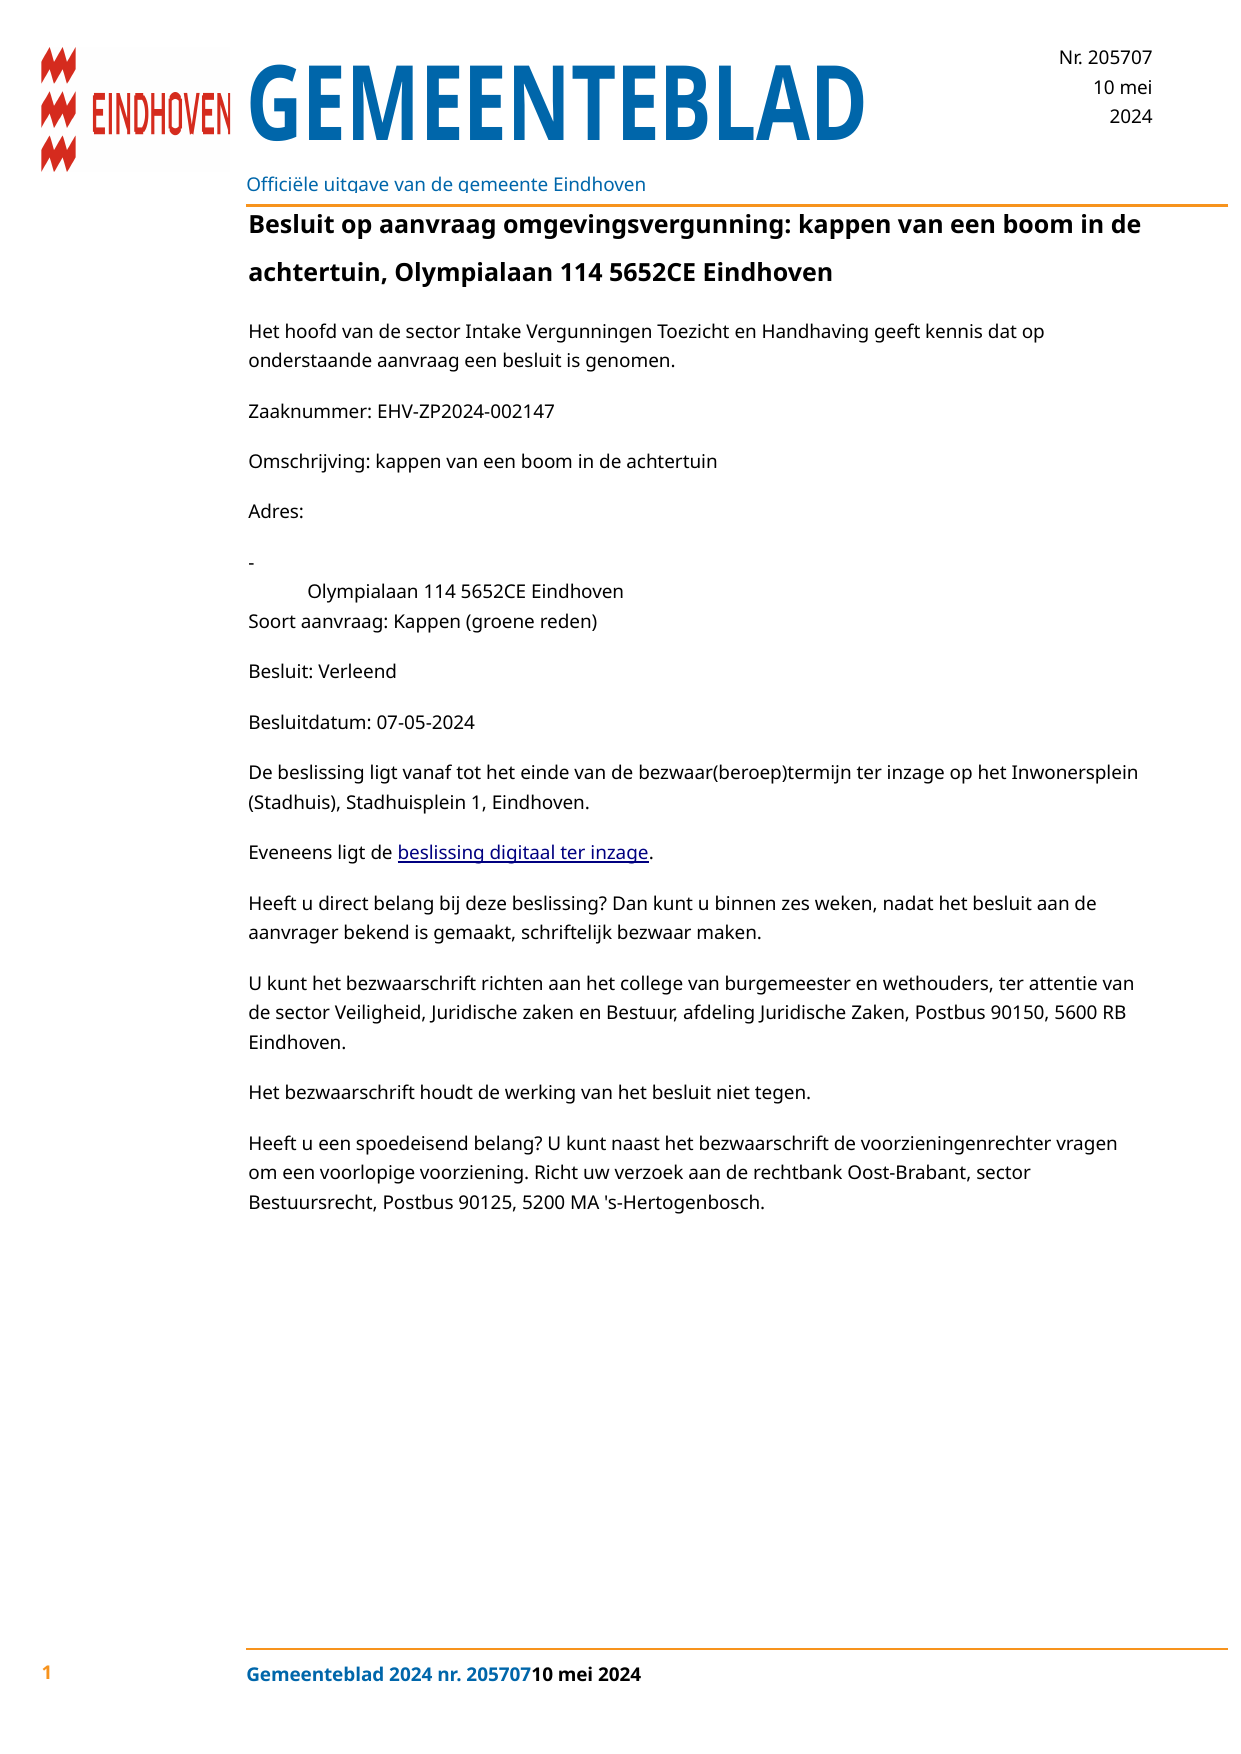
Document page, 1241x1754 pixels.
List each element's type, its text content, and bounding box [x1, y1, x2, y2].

text Besluit op aanvraag omgevingsvergunning: kappen van een boom in de achtertuin, Olympialaan 114 5652CE Eindhoven [248, 207, 1152, 288]
picture [41, 47, 231, 172]
text Het hoofd van de sector Intake Vergunningen Toezicht en Handhaving geeft kennis dat op onderstaande aanvraag een besluit is genomen. [248, 318, 1152, 373]
text Omschrijving: kappen van een boom in de achtertuin [248, 448, 1152, 474]
text Heeft u direct belang bij deze beslissing? Dan kunt u binnen zes weken, nadat het besluit aan de aanvrager bekend is gemaakt, schriftelijk bezwaar maken. [248, 890, 1152, 945]
text U kunt het bezwaarschrift richten aan het college van burgemeester en wethouders, ter attentie van de sector Veiligheid, Juridische zaken en Bestuur, afdeling Juridische Zaken, Postbus 90150, 5600 RB Eindhoven. [248, 970, 1152, 1055]
list Olympialaan 114 5652CE Eindhoven [248, 579, 1152, 604]
text Het bezwaarschrift houdt de werking van het besluit niet tegen. [248, 1079, 1152, 1105]
text Heeft u een spoedeisend belang? U kunt naast het bezwaarschrift de voorzieningenrechter vragen om een voorlopige voorziening. Richt uw verzoek aan de rechtbank Oost-Brabant, sector Bestuursrecht, Postbus 90125, 5200 MA 's-Hertogenbosch. [248, 1130, 1152, 1215]
text Adres: [248, 499, 1152, 524]
text De beslissing ligt vanaf tot het einde van de bezwaar(beroep)termijn ter inzage op het Inwonersplein (Stadhuis), Stadhuisplein 1, Eindhoven. [248, 759, 1152, 815]
text Zaaknummer: EHV-ZP2024-002147 [248, 398, 1152, 424]
text Besluit: Verleend [248, 659, 1152, 684]
text Eveneens ligt de beslissing digitaal ter inzage. [248, 839, 1152, 865]
text Besluitdatum: 07-05-2024 [248, 709, 1152, 735]
text Soort aanvraag: Kappen (groene reden) [248, 608, 1152, 634]
